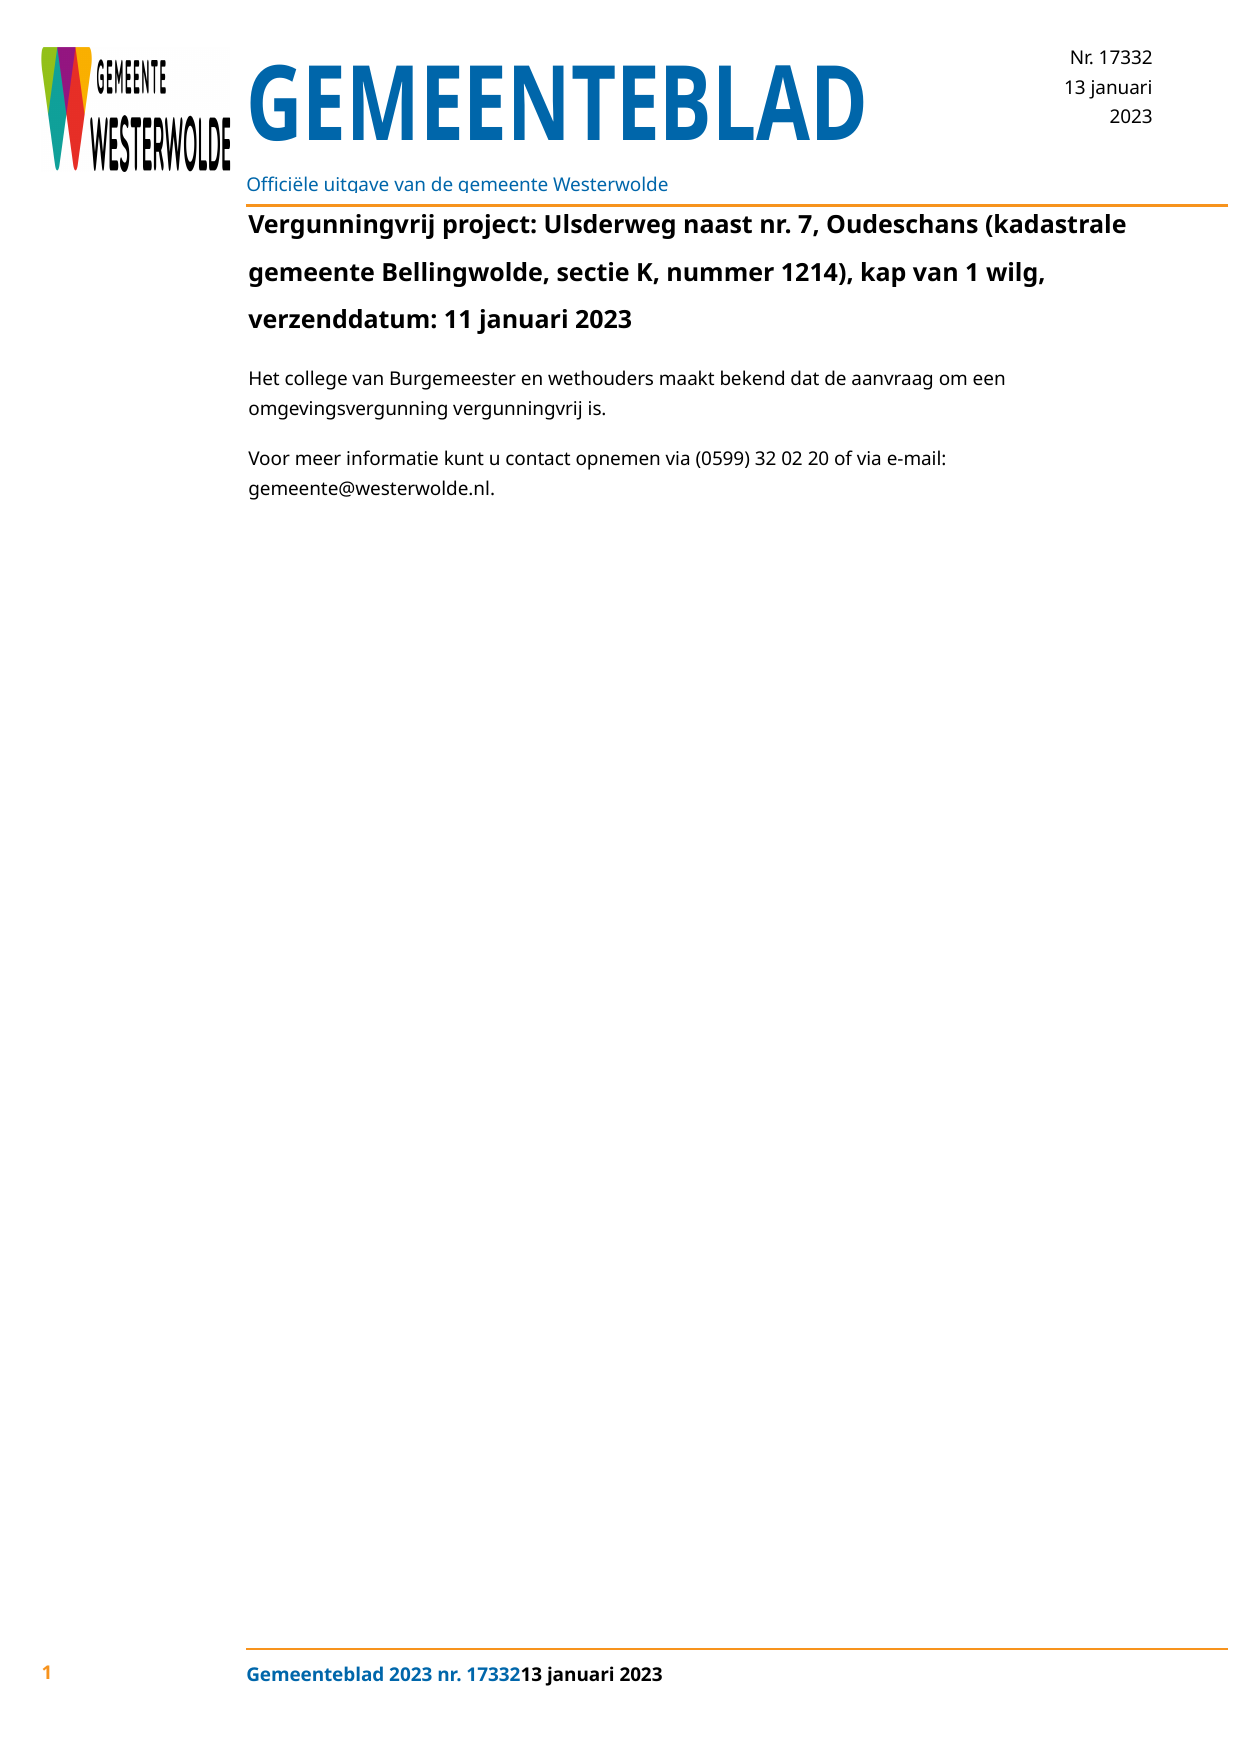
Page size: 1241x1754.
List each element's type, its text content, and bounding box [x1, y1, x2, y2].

text Vergunningvrij project: Ulsderweg naast nr. 7, Oudeschans (kadastrale gemeente Bellingwolde, sectie K, nummer 1214), kap van 1 wilg, verzenddatum: 11 januari 2023 [248, 207, 1152, 336]
text Het college van Burgemeester en wethouders maakt bekend dat de aanvraag om een omgevingsvergunning vergunningvrij is. [248, 366, 1152, 421]
text Voor meer informatie kunt u contact opnemen via (0599) 32 02 20 of via e-mail: gemeente@westerwolde.nl. [248, 446, 1152, 501]
picture [41, 47, 231, 172]
